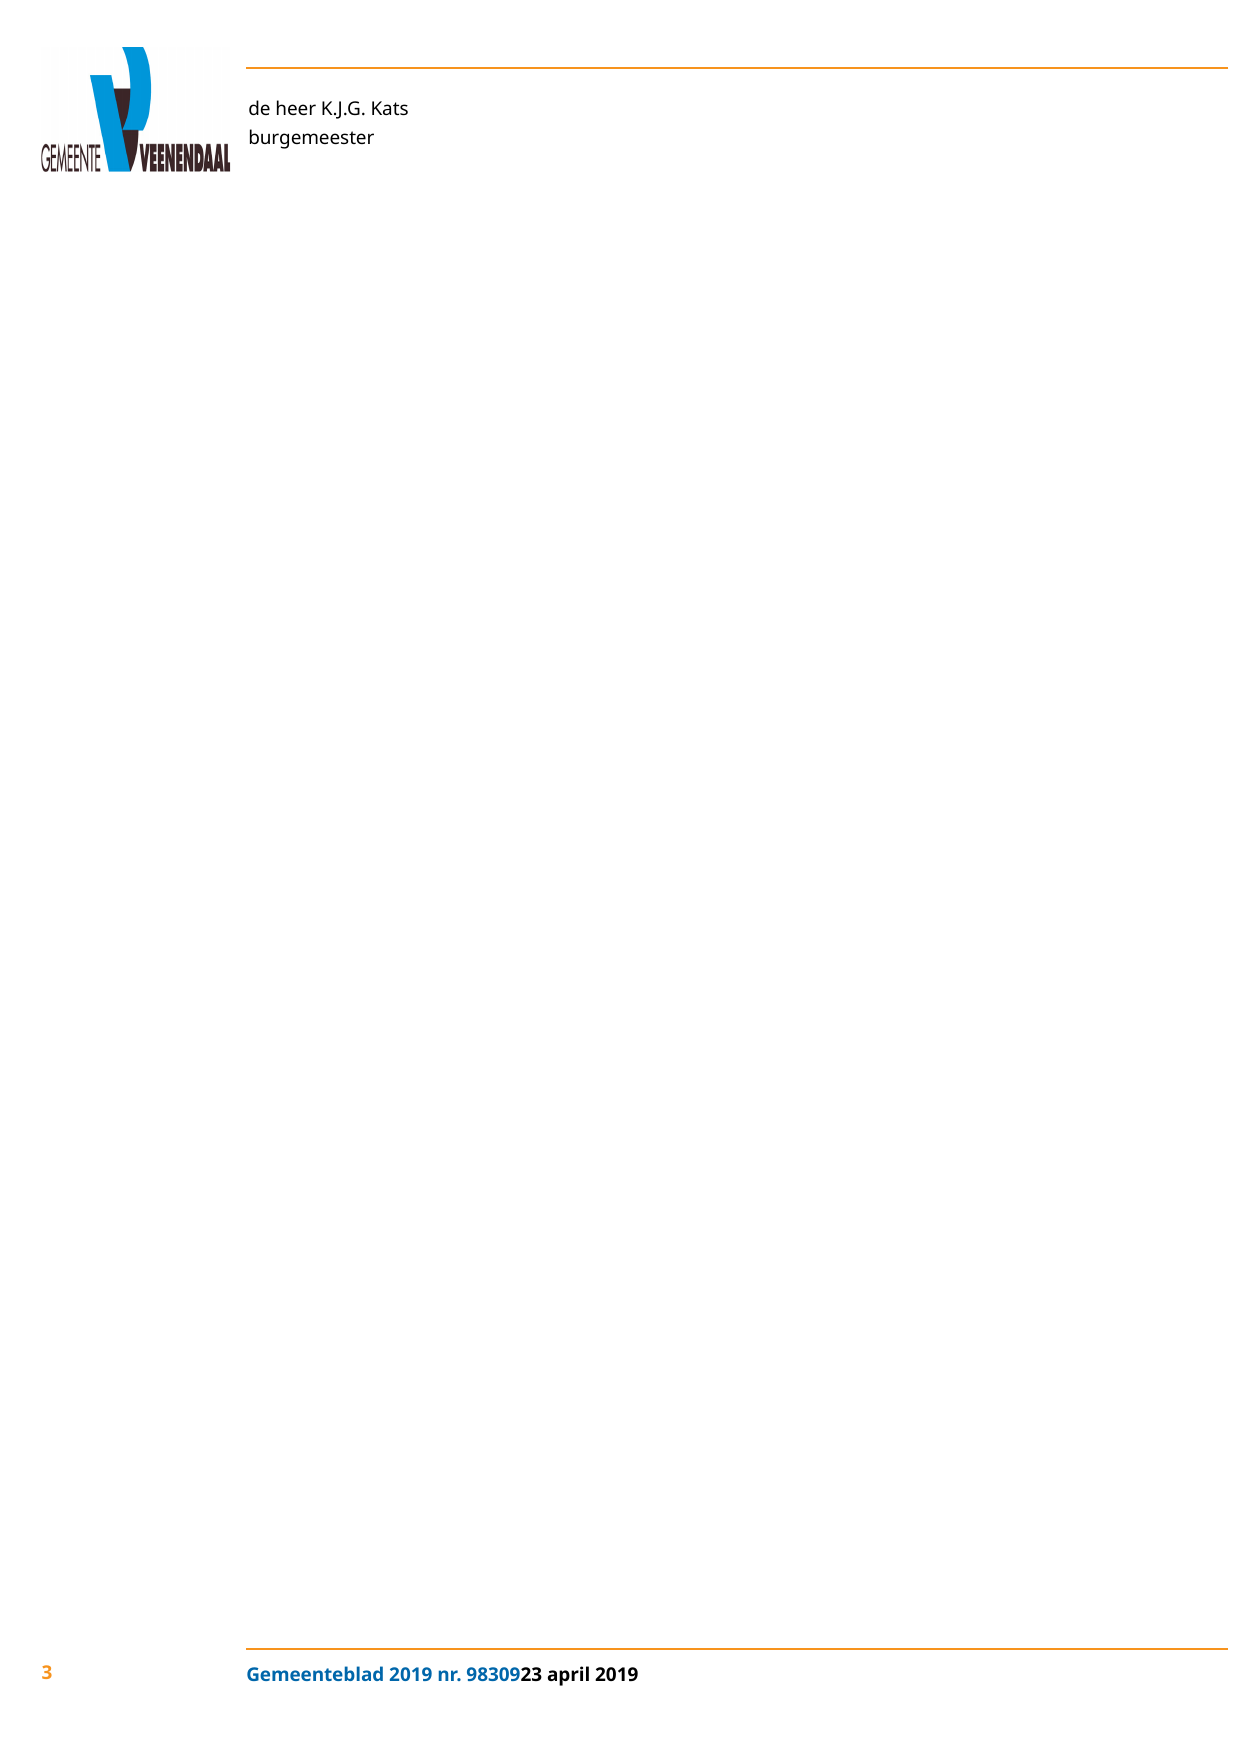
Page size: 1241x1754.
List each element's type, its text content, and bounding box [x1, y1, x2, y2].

picture [123, 47, 231, 172]
text de heer K.J.G. Kats [248, 95, 1152, 121]
picture [41, 47, 130, 172]
text burgemeester [248, 124, 1152, 150]
